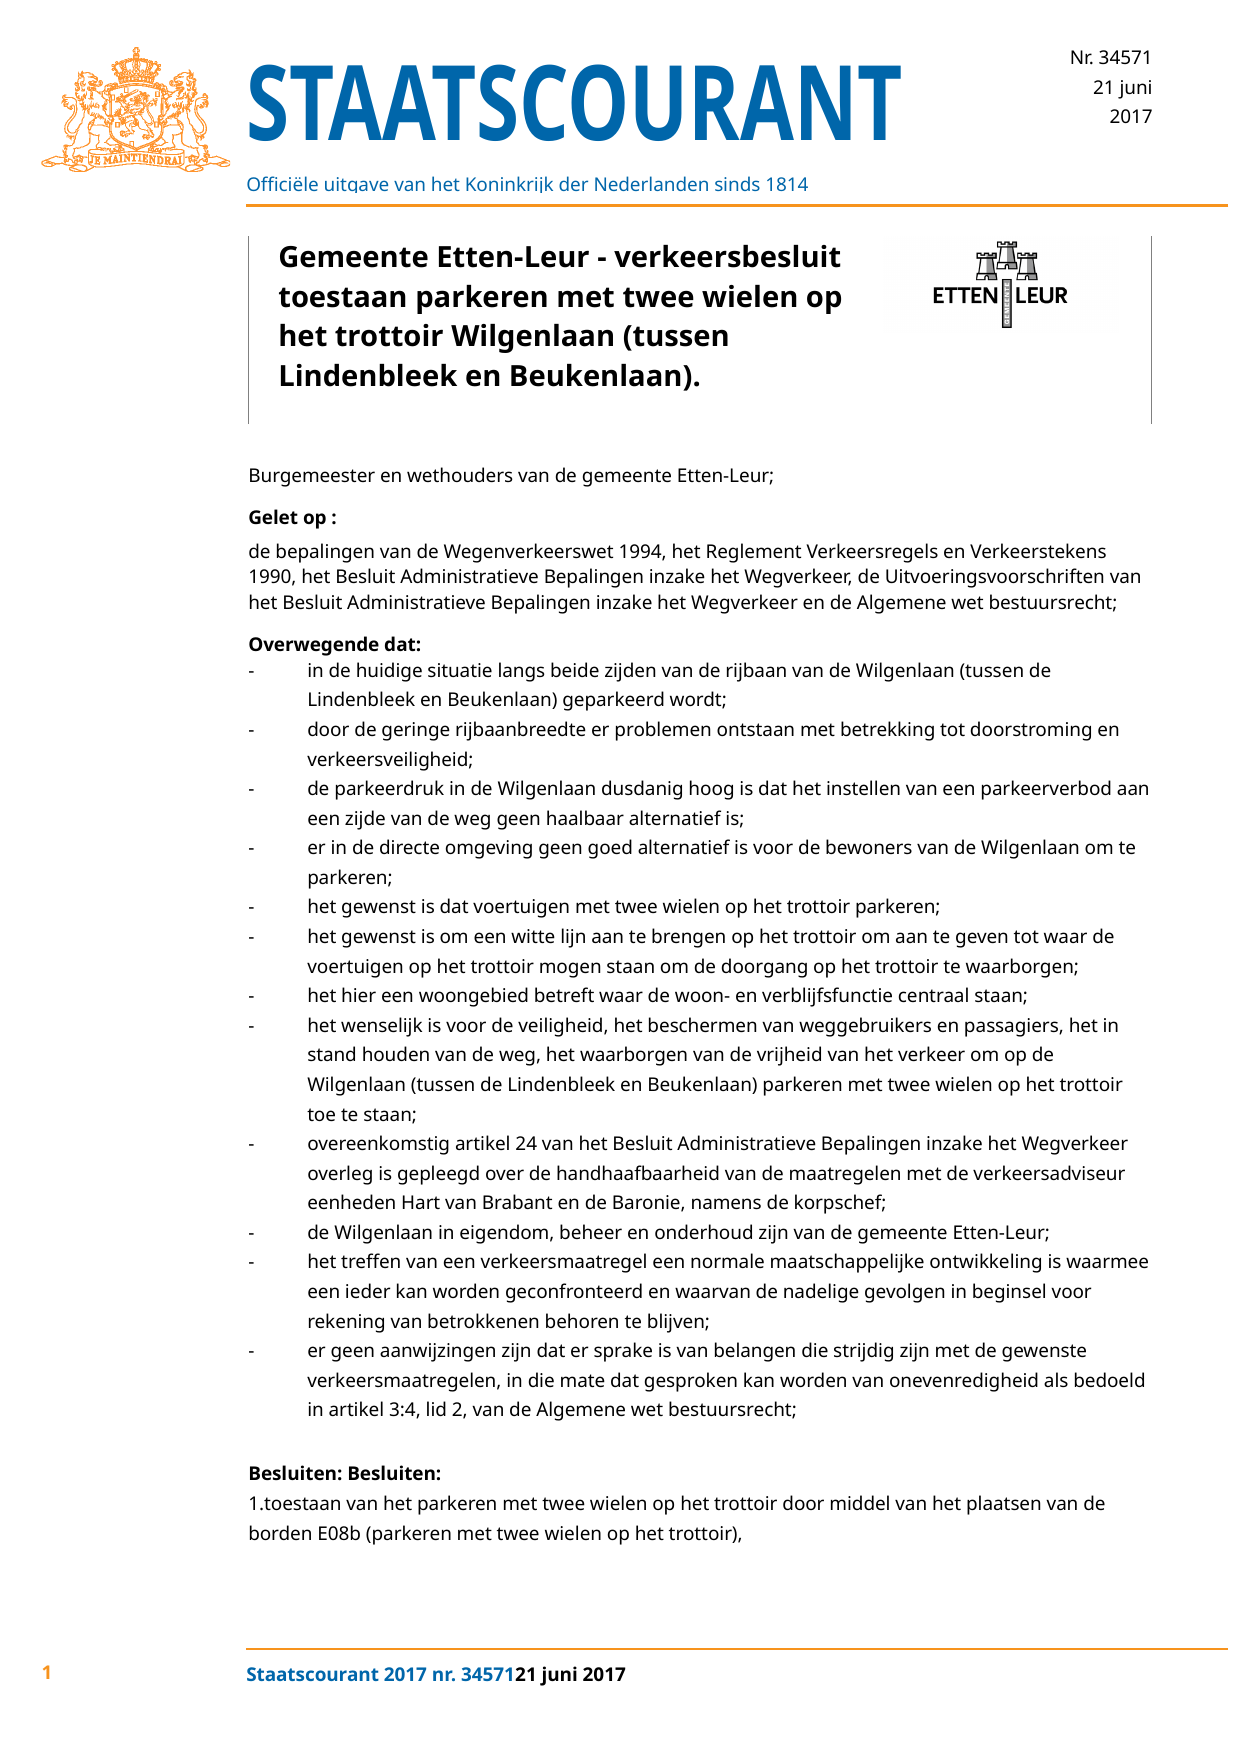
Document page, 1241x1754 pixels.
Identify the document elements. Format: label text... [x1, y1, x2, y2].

picture [882, 236, 1119, 333]
list de parkeerdruk in de Wilgenlaan dusdanig hoog is dat het instellen van een parkeerverbod aan een zijde van de weg geen haalbaar alternatief is; [248, 775, 1152, 831]
table_header [1119, 236, 1151, 332]
picture [41, 47, 231, 172]
list het gewenst is om een witte lijn aan te brengen op het trottoir om aan te geven tot waar de voertuigen op het trottoir mogen staan om de doorgang op het trottoir te waarborgen; [248, 923, 1152, 978]
list het gewenst is dat voertuigen met twee wielen op het trottoir parkeren; [248, 894, 1152, 919]
list het wenselijk is voor de veiligheid, het beschermen van weggebruikers en passagiers, het in stand houden van de weg, het waarborgen van de vrijheid van het verkeer om op de Wilgenlaan (tussen de Lindenbleek en Beukenlaan) parkeren met twee wielen op het trottoir toe te staan; [248, 1012, 1152, 1126]
table_header Gemeente Etten-Leur - verkeersbesluit toestaan parkeren met twee wielen op het trottoir Wilgenlaan (tussen Lindenbleek en Beukenlaan). [249, 236, 850, 424]
list het hier een woongebied betreft waar de woon- en verblijfsfunctie centraal staan; [248, 982, 1152, 1008]
text Besluiten: Besluiten: [248, 1461, 1152, 1486]
list de Wilgenlaan in eigendom, beheer en onderhoud zijn van de gemeente Etten-Leur; [248, 1219, 1152, 1245]
list het treffen van een verkeersmaatregel een normale maatschappelijke ontwikkeling is waarmee een ieder kan worden geconfronteerd en waarvan de nadelige gevolgen in beginsel voor rekening van betrokkenen behoren te blijven; [248, 1249, 1152, 1333]
list door de geringe rijbaanbreedte er problemen ontstaan met betrekking tot doorstroming en verkeersveiligheid; [248, 716, 1152, 771]
text 1.toestaan van het parkeren met twee wielen op het trottoir door middel van het plaatsen van de borden E08b (parkeren met twee wielen op het trottoir), [248, 1490, 1152, 1545]
table_header [850, 333, 1151, 424]
text Overwegende dat: [248, 631, 1152, 657]
text de bepalingen van de Wegenverkeerswet 1994, het Reglement Verkeersregels en Verkeerstekens 1990, het Besluit Administratieve Bepalingen inzake het Wegverkeer, de Uitvoeringsvoorschriften van het Besluit Administratieve Bepalingen inzake het Wegverkeer en de Algemene wet bestuursrecht; [248, 538, 1152, 615]
list in de huidige situatie langs beide zijden van de rijbaan van de Wilgenlaan (tussen de Lindenbleek en Beukenlaan) geparkeerd wordt; [248, 657, 1152, 712]
list er in de directe omgeving geen goed alternatief is voor de bewoners van de Wilgenlaan om te parkeren; [248, 834, 1152, 890]
text Gelet op : [248, 504, 1152, 529]
table_header [850, 236, 882, 332]
list er geen aanwijzingen zijn dat er sprake is van belangen die strijdig zijn met de gewenste verkeersmaatregelen, in die mate dat gesproken kan worden van onevenredigheid als bedoeld in artikel 3:4, lid 2, van de Algemene wet bestuursrecht; [248, 1337, 1152, 1422]
text Burgemeester en wethouders van de gemeente Etten-Leur; [248, 462, 1152, 488]
list overeenkomstig artikel 24 van het Besluit Administratieve Bepalingen inzake het Wegverkeer overleg is gepleegd over de handhaafbaarheid van de maatregelen met de verkeersadviseur eenheden Hart van Brabant en de Baronie, namens de korpschef; [248, 1130, 1152, 1215]
